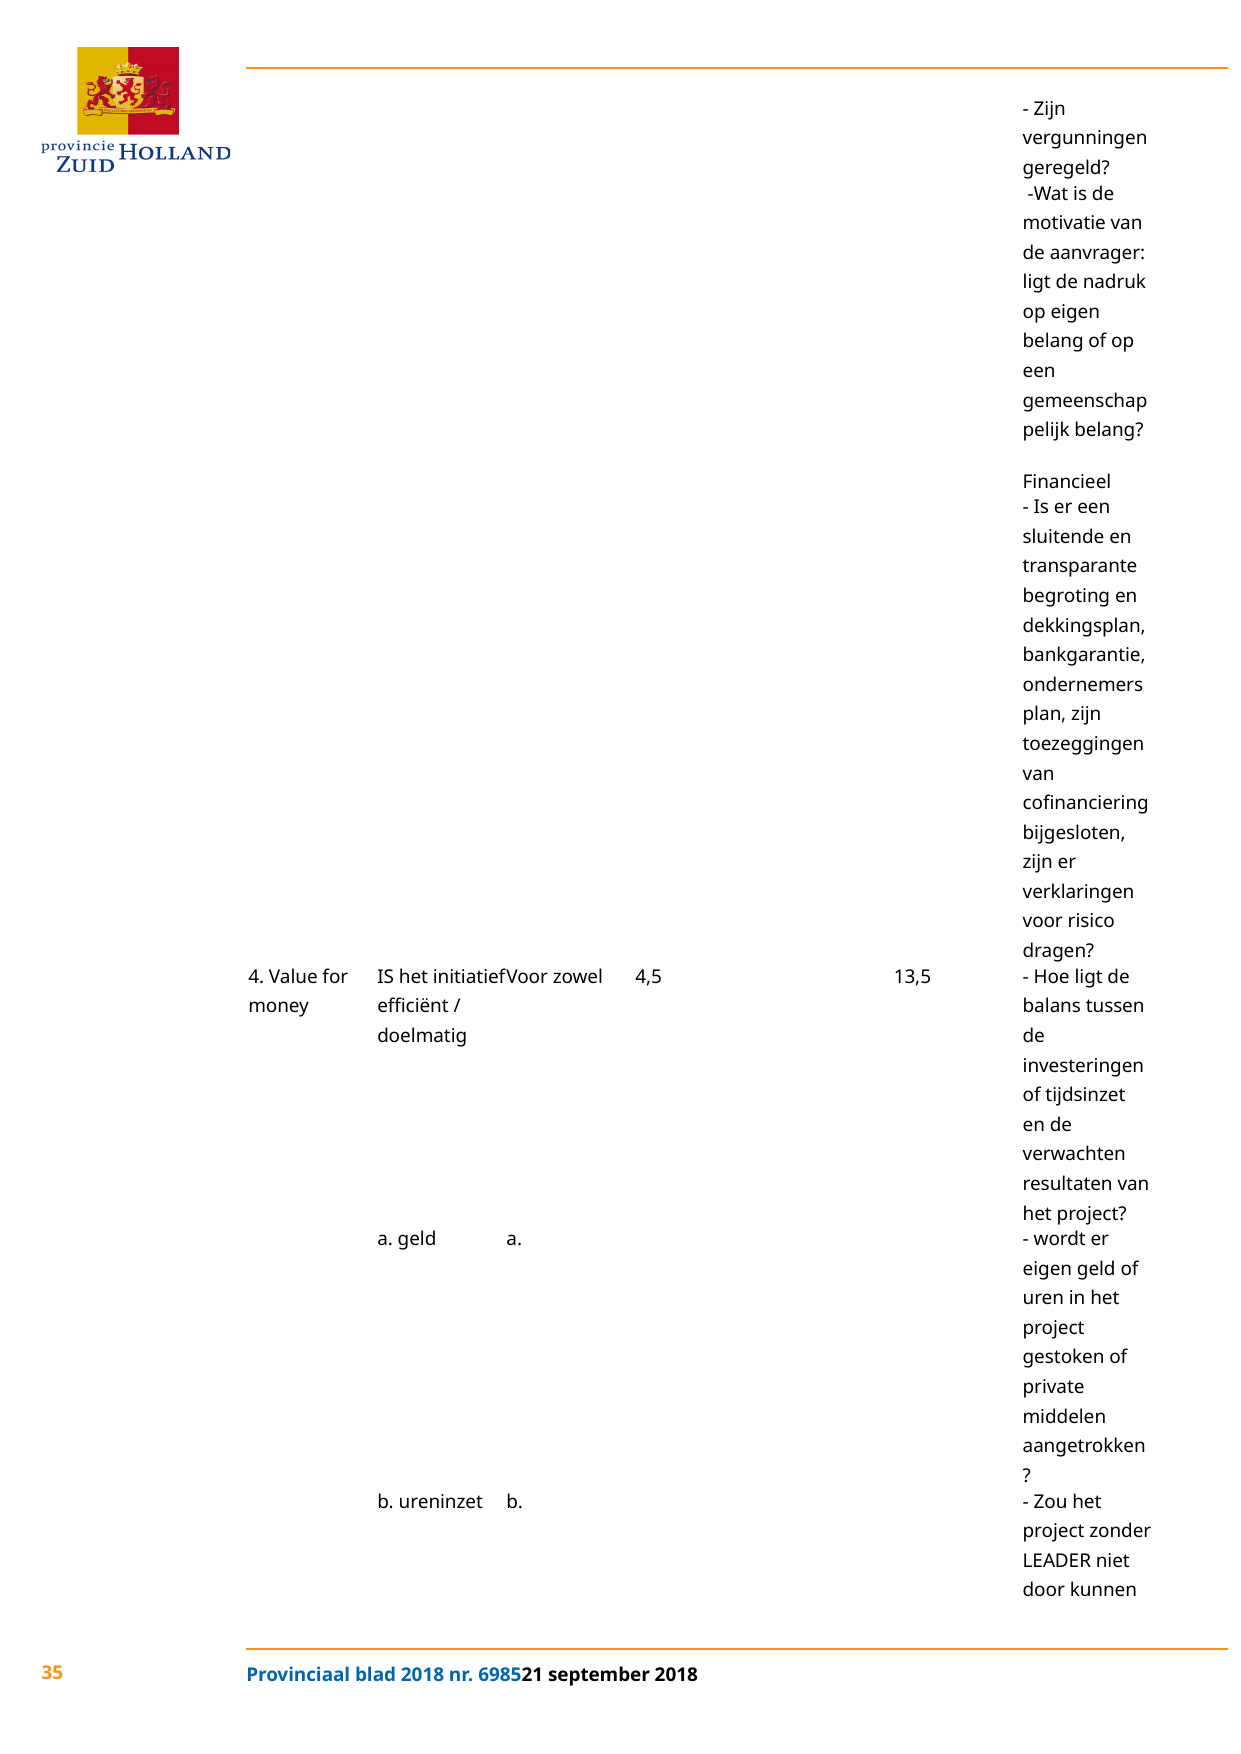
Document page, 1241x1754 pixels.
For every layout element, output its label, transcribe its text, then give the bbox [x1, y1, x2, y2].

table_cell [377, 180, 506, 442]
table_cell [248, 494, 377, 963]
table_cell [764, 95, 893, 180]
table_cell 4. Value for money [248, 963, 377, 1225]
table_cell [377, 468, 506, 493]
table_cell [894, 1225, 1022, 1488]
table_cell [635, 180, 764, 442]
table_cell [377, 494, 506, 963]
table_cell [764, 1488, 893, 1602]
table_cell [248, 1488, 377, 1602]
table_cell - wordt er eigen geld of uren in het project gestoken of private middelen aangetrokken? [1023, 1225, 1152, 1488]
table_cell [248, 95, 377, 180]
table_cell [248, 180, 377, 442]
table_cell [506, 468, 635, 493]
table_cell [1023, 442, 1152, 468]
table_cell [764, 963, 893, 1225]
table_cell -Wat is de motivatie van de aanvrager: ligt de nadruk op eigen belang of op een gemeenschappelijk belang? [1023, 180, 1152, 442]
table_cell Voor zowel [506, 963, 635, 1225]
table_cell [377, 442, 506, 468]
table_cell b. ureninzet [377, 1488, 506, 1602]
table_cell a. geld [377, 1225, 506, 1488]
table_cell [377, 95, 506, 180]
table_cell a. [506, 1225, 635, 1488]
table_cell 13,5 [894, 963, 1022, 1225]
table_cell [506, 442, 635, 468]
table_cell [894, 442, 1022, 468]
table_cell [894, 468, 1022, 493]
picture [41, 47, 231, 172]
table_cell 4,5 [635, 963, 764, 1225]
table_cell [635, 468, 764, 493]
table_cell [635, 1225, 764, 1488]
table_cell [506, 180, 635, 442]
table_cell Financieel [1023, 468, 1152, 493]
table_cell [764, 442, 893, 468]
table_cell [248, 1225, 377, 1488]
table_cell - Zou het project zonder LEADER niet door kunnen [1023, 1488, 1152, 1602]
table_cell [635, 95, 764, 180]
table_cell - Hoe ligt de balans tussen de investeringen of tijdsinzet en de verwachten resultaten van het project? [1023, 963, 1152, 1225]
table_cell [635, 1488, 764, 1602]
table_cell [894, 95, 1022, 180]
table_cell b. [506, 1488, 635, 1602]
table_cell [764, 494, 893, 963]
table_cell IS het initiatief efficiënt / doelmatig [377, 963, 506, 1225]
table_cell [248, 442, 377, 468]
table_cell [764, 468, 893, 493]
table_cell [635, 494, 764, 963]
table_cell [635, 442, 764, 468]
table_cell - Is er een sluitende en transparante begroting en dekkingsplan, bankgarantie, ondernemersplan, zijn toezeggingen van cofinanciering bijgesloten, zijn er verklaringen voor risico dragen? [1023, 494, 1152, 963]
table_cell - Zijn vergunningen geregeld? [1023, 95, 1152, 180]
table_cell [506, 95, 635, 180]
table_cell [248, 468, 377, 493]
table_cell [894, 180, 1022, 442]
table_cell [764, 180, 893, 442]
table_cell [894, 1488, 1022, 1602]
table_cell [764, 1225, 893, 1488]
table_cell [506, 494, 635, 963]
table_cell [894, 494, 1022, 963]
